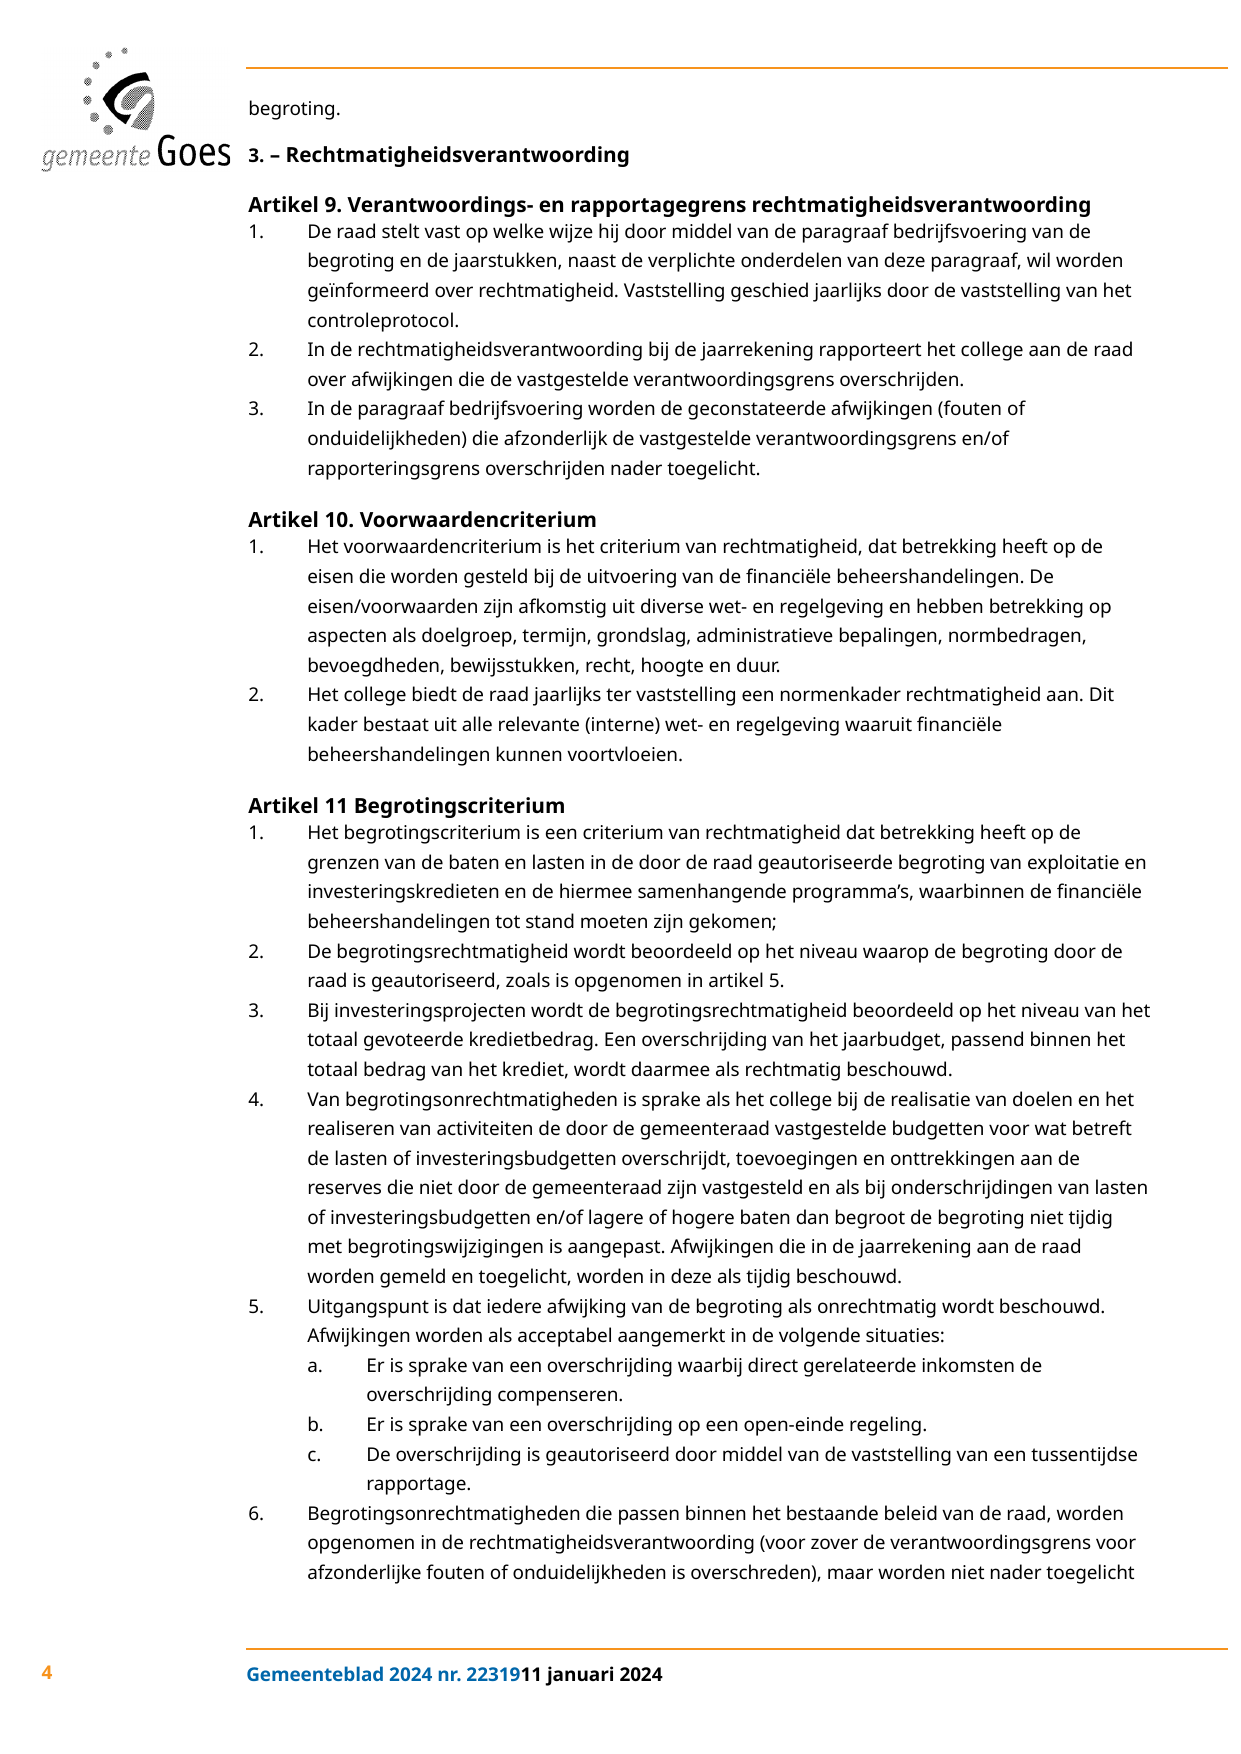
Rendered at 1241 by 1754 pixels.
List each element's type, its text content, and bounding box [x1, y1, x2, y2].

text Artikel 11 Begrotingscriterium [248, 791, 1152, 819]
list Het college biedt de raad jaarlijks ter vaststelling een normenkader rechtmatigheid aan. Dit kader bestaat uit alle relevante (interne) wet- en regelgeving waaruit financiële beheershandelingen kunnen voortvloeien. [248, 682, 1152, 766]
list Er is sprake van een overschrijding waarbij direct gerelateerde inkomsten de overschrijding compenseren. [307, 1352, 1152, 1407]
list Het voorwaardencriterium is het criterium van rechtmatigheid, dat betrekking heeft op de eisen die worden gesteld bij de uitvoering van de financiële beheershandelingen. De eisen/voorwaarden zijn afkomstig uit diverse wet- en regelgeving en hebben betrekking op aspecten als doelgroep, termijn, grondslag, administratieve bepalingen, normbedragen, bevoegdheden, bewijsstukken, recht, hoogte en duur. [248, 534, 1152, 678]
list Bij investeringsprojecten wordt de begrotingsrechtmatigheid beoordeeld op het niveau van het totaal gevoteerde kredietbedrag. Een overschrijding van het jaarbudget, passend binnen het totaal bedrag van het krediet, wordt daarmee als rechtmatig beschouwd. [248, 997, 1152, 1082]
list Uitgangspunt is dat iedere afwijking van de begroting als onrechtmatig wordt beschouwd. Afwijkingen worden als acceptabel aangemerkt in de volgende situaties: [248, 1293, 1152, 1348]
list De overschrijding is geautoriseerd door middel van de vaststelling van een tussentijdse rapportage. [307, 1441, 1152, 1496]
list In de paragraaf bedrijfsvoering worden de geconstateerde afwijkingen (fouten of onduidelijkheden) die afzonderlijk de vastgestelde verantwoordingsgrens en/of rapporteringsgrens overschrijden nader toegelicht. [248, 396, 1152, 481]
list De begrotingsrechtmatigheid wordt beoordeeld op het niveau waarop de begroting door de raad is geautoriseerd, zoals is opgenomen in artikel 5. [248, 938, 1152, 993]
list De raad stelt vast op welke wijze hij door middel van de paragraaf bedrijfsvoering van de begroting en de jaarstukken, naast de verplichte onderdelen van deze paragraaf, wil worden geïnformeerd over rechtmatigheid. Vaststelling geschied jaarlijks door de vaststelling van het controleprotocol. [248, 218, 1152, 333]
list Er is sprake van een overschrijding op een open-einde regeling. [307, 1411, 1152, 1437]
text begroting. [248, 95, 1152, 121]
list Van begrotingsonrechtmatigheden is sprake als het college bij de realisatie van doelen en het realiseren van activiteiten de door de gemeenteraad vastgestelde budgetten voor wat betreft de lasten of investeringsbudgetten overschrijdt, toevoegingen en onttrekkingen aan de reserves die niet door de gemeenteraad zijn vastgesteld en als bij onderschrijdingen van lasten of investeringsbudgetten en/of lagere of hogere baten dan begroot de begroting niet tijdig met begrotingswijzigingen is aangepast. Afwijkingen die in de jaarrekening aan de raad worden gemeld en toegelicht, worden in deze als tijdig beschouwd. [248, 1086, 1152, 1289]
list In de rechtmatigheidsverantwoording bij de jaarrekening rapporteert het college aan de raad over afwijkingen die de vastgestelde verantwoordingsgrens overschrijden. [248, 336, 1152, 392]
picture [41, 47, 231, 172]
list Begrotingsonrechtmatigheden die passen binnen het bestaande beleid van de raad, worden opgenomen in de rechtmatigheidsverantwoording (voor zover de verantwoordingsgrens voor afzonderlijke fouten of onduidelijkheden is overschreden), maar worden niet nader toegelicht [248, 1500, 1152, 1585]
list Het begrotingscriterium is een criterium van rechtmatigheid dat betrekking heeft op de grenzen van de baten en lasten in de door de raad geautoriseerde begroting van exploitatie en investeringskredieten en de hiermee samenhangende programma’s, waarbinnen de financiële beheershandelingen tot stand moeten zijn gekomen; [248, 819, 1152, 934]
text Artikel 9. Verantwoordings- en rapportagegrens rechtmatigheidsverantwoording [248, 190, 1152, 218]
text 3. – Rechtmatigheidsverantwoording [248, 140, 1152, 169]
text Artikel 10. Voorwaardencriterium [248, 505, 1152, 534]
